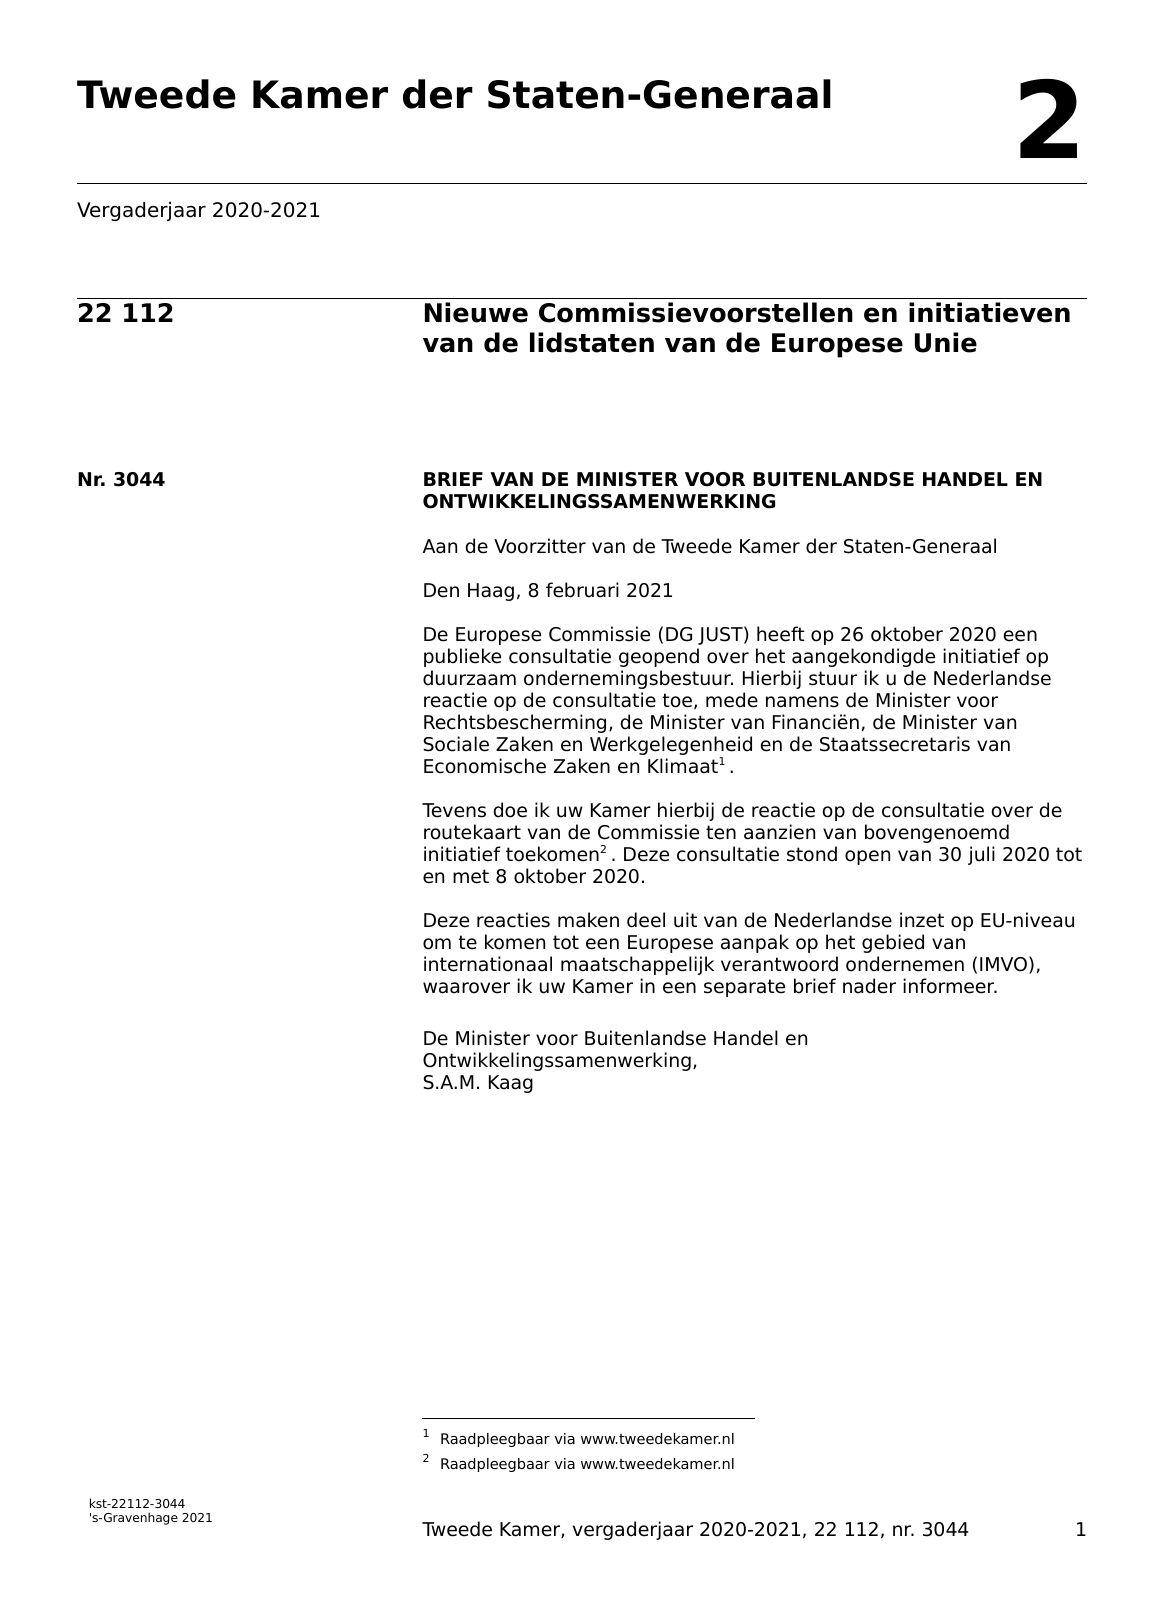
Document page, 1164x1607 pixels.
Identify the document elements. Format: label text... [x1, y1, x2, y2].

text Aan de Voorzitter van de Tweede Kamer der Staten-Generaal [422, 536, 1087, 557]
text De Minister voor Buitenlandse Handel en Ontwikkelingssamenwerking, S.A.M. Kaag [422, 1028, 1087, 1094]
text kst-22112-3044 [88, 1497, 323, 1511]
text Raadpleegbaar via www.tweedekamer.nl [422, 1452, 1087, 1474]
table_header 2 [886, 59, 1087, 183]
text Raadpleegbaar via www.tweedekamer.nl [422, 1427, 1087, 1449]
text De Europese Commissie (DG JUST) heeft op 26 oktober 2020 een publieke consultatie geopend over het aangekondigde initiatief op duurzaam ondernemingsbestuur. Hierbij stuur ik u de Nederlandse reactie op de consultatie toe, mede namens de Minister voor Rechtsbescherming, de Minister van Financiën, de Minister van Sociale Zaken en Werkgelegenheid en de Staatssecretaris van Economische Zaken en Klimaat. [422, 624, 1087, 778]
subtitle Nr. 3044 BRIEF VAN DE MINISTER VOOR BUITENLANDSE HANDEL EN ONTWIKKELINGSSAMENWERKING [77, 469, 1087, 513]
text Den Haag, 8 februari 2021 [422, 580, 1087, 602]
text Tevens doe ik uw Kamer hierbij de reactie op de consultatie over de routekaart van de Commissie ten aanzien van bovengenoemd initiatief toekomen. Deze consultatie stond open van 30 juli 2020 tot en met 8 oktober 2020. [422, 800, 1087, 888]
subtitle 22 112 Nieuwe Commissievoorstellen en initiatieven van de lidstaten van de Europese Unie [77, 299, 1087, 358]
table_cell Vergaderjaar 2020-2021 [77, 184, 1087, 298]
table_header Tweede Kamer der Staten-Generaal [77, 59, 886, 183]
text 's-Gravenhage 2021 [88, 1511, 323, 1525]
text Deze reacties maken deel uit van de Nederlandse inzet op EU-niveau om te komen tot een Europese aanpak op het gebied van internationaal maatschappelijk verantwoord ondernemen (IMVO), waarover ik uw Kamer in een separate brief nader informeer. [422, 910, 1087, 998]
